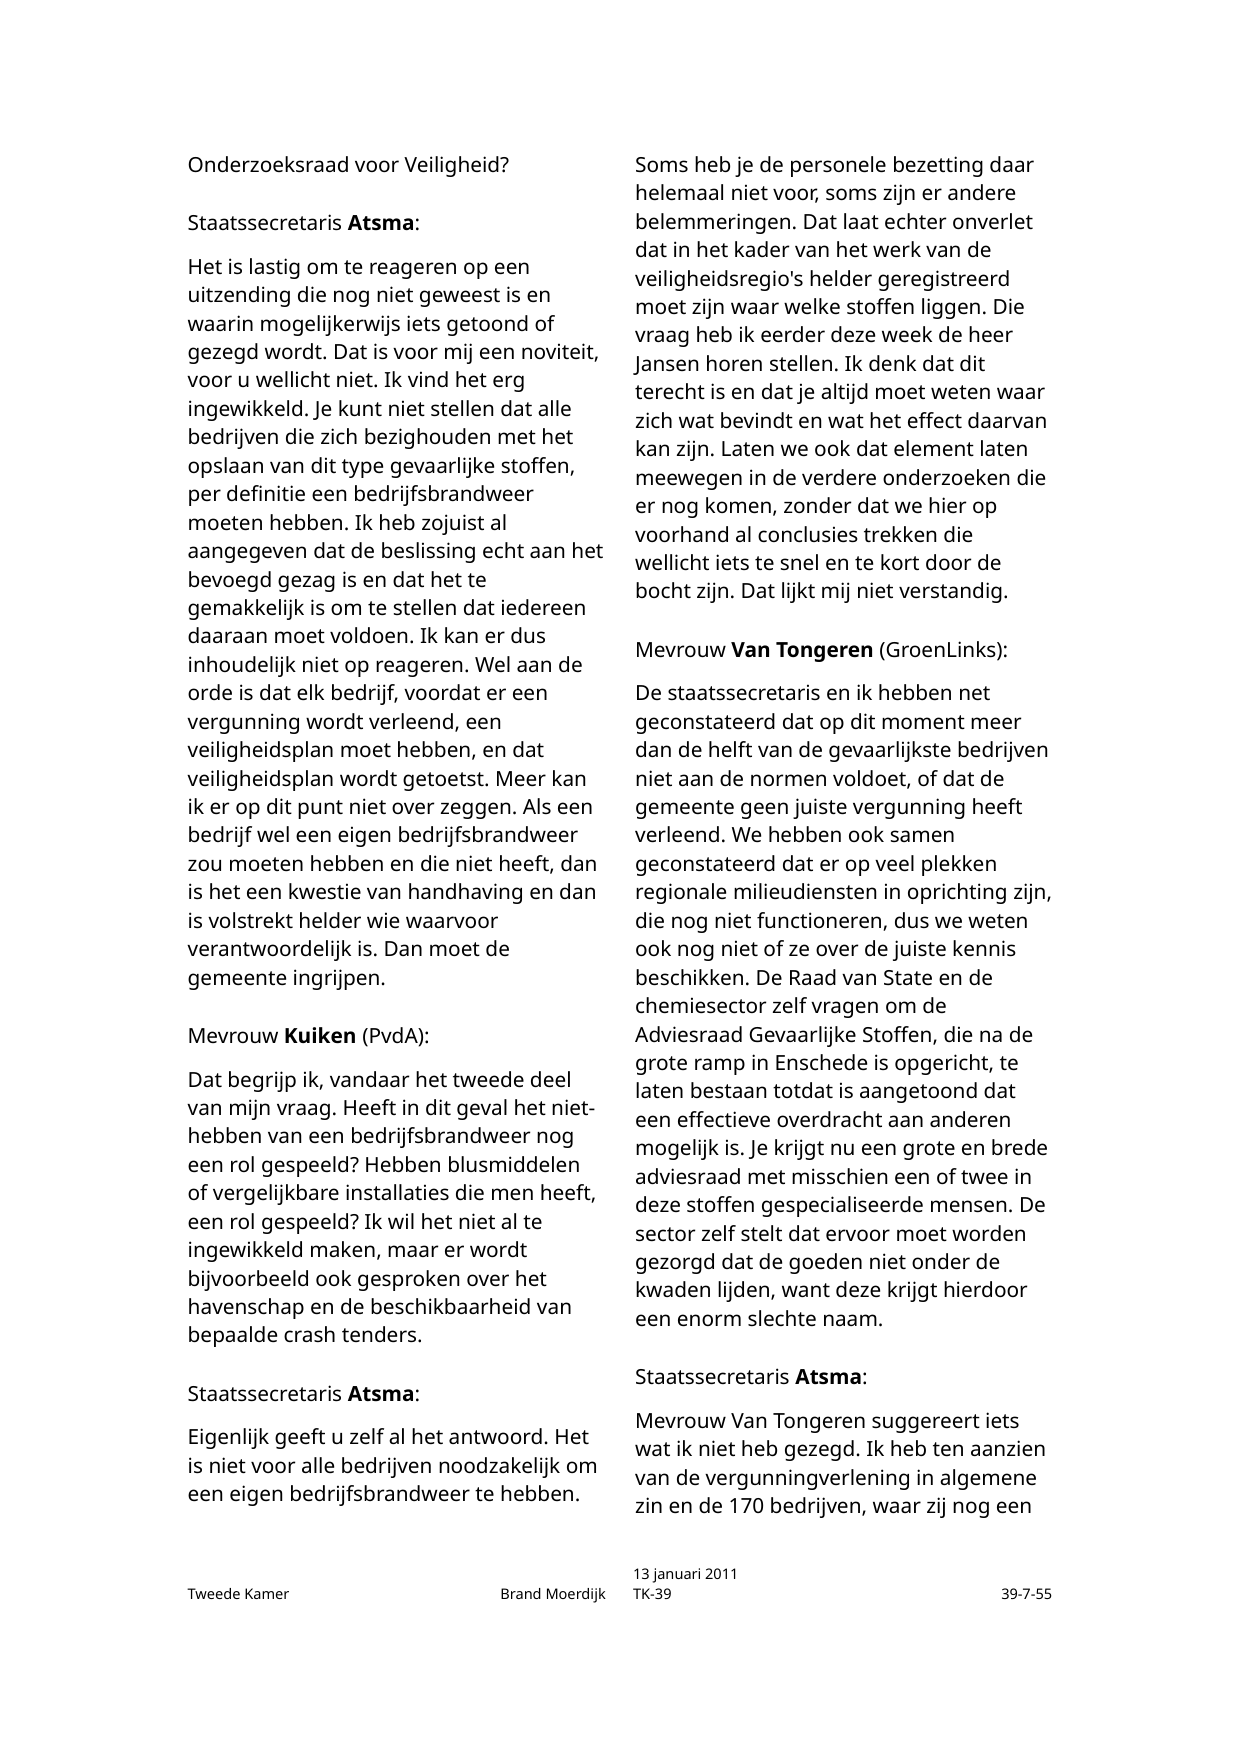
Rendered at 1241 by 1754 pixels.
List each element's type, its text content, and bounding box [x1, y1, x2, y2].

text Onderzoeksraad voor Veiligheid? [187, 150, 605, 178]
text Het is lastig om te reageren op een uitzending die nog niet geweest is en waarin mogelijkerwijs iets getoond of gezegd wordt. Dat is voor mij een noviteit, voor u wellicht niet. Ik vind het erg ingewikkeld. Je kunt niet stellen dat alle bedrijven die zich bezighouden met het opslaan van dit type gevaarlijke stoffen, per definitie een bedrijfsbrandweer moeten hebben. Ik heb zojuist al aangegeven dat de beslissing echt aan het bevoegd gezag is en dat het te gemakkelijk is om te stellen dat iedereen daaraan moet voldoen. Ik kan er dus inhoudelijk niet op reageren. Wel aan de orde is dat elk bedrijf, voordat er een vergunning wordt verleend, een veiligheidsplan moet hebben, en dat veiligheidsplan wordt getoetst. Meer kan ik er op dit punt niet over zeggen. Als een bedrijf wel een eigen bedrijfsbrandweer zou moeten hebben en die niet heeft, dan is het een kwestie van handhaving en dan is volstrekt helder wie waarvoor verantwoordelijk is. Dan moet de gemeente ingrijpen. [187, 252, 605, 991]
text Staatssecretaris Atsma: [187, 1379, 605, 1407]
text Soms heb je de personele bezetting daar helemaal niet voor, soms zijn er andere belemmeringen. Dat laat echter onverlet dat in het kader van het werk van de veiligheidsregio's helder geregistreerd moet zijn waar welke stoffen liggen. Die vraag heb ik eerder deze week de heer Jansen horen stellen. Ik denk dat dit terecht is en dat je altijd moet weten waar zich wat bevindt en wat het effect daarvan kan zijn. Laten we ook dat element laten meewegen in de verdere onderzoeken die er nog komen, zonder dat we hier op voorhand al conclusies trekken die wellicht iets te snel en te kort door de bocht zijn. Dat lijkt mij niet verstandig. [635, 150, 1053, 605]
text Staatssecretaris Atsma: [187, 208, 605, 237]
text De staatssecretaris en ik hebben net geconstateerd dat op dit moment meer dan de helft van de gevaarlijkste bedrijven niet aan de normen voldoet, of dat de gemeente geen juiste vergunning heeft verleend. We hebben ook samen geconstateerd dat er op veel plekken regionale milieudiensten in oprichting zijn, die nog niet functioneren, dus we weten ook nog niet of ze over de juiste kennis beschikken. De Raad van State en de chemiesector zelf vragen om de Adviesraad Gevaarlijke Stoffen, die na de grote ramp in Enschede is opgericht, te laten bestaan totdat is aangetoond dat een effectieve overdracht aan anderen mogelijk is. Je krijgt nu een grote en brede adviesraad met misschien een of twee in deze stoffen gespecialiseerde mensen. De sector zelf stelt dat ervoor moet worden gezorgd dat de goeden niet onder de kwaden lijden, want deze krijgt hierdoor een enorm slechte naam. [635, 678, 1053, 1332]
text Dat begrijp ik, vandaar het tweede deel van mijn vraag. Heeft in dit geval het niet-hebben van een bedrijfsbrandweer nog een rol gespeeld? Hebben blusmiddelen of vergelijkbare installaties die men heeft, een rol gespeeld? Ik wil het niet al te ingewikkeld maken, maar er wordt bijvoorbeeld ook gesproken over het havenschap en de beschikbaarheid van bepaalde crash tenders. [187, 1065, 605, 1349]
text Eigenlijk geeft u zelf al het antwoord. Het is niet voor alle bedrijven noodzakelijk om een eigen bedrijfsbrandweer te hebben. [187, 1422, 605, 1508]
text Staatssecretaris Atsma: [635, 1362, 1053, 1391]
text Mevrouw Van Tongeren suggereert iets wat ik niet heb gezegd. Ik heb ten aanzien van de vergunningverlening in algemene zin en de 170 bedrijven, waar zij nog een [635, 1406, 1053, 1520]
text Mevrouw Van Tongeren (GroenLinks): [635, 635, 1053, 663]
text Mevrouw Kuiken (PvdA): [187, 1021, 605, 1050]
